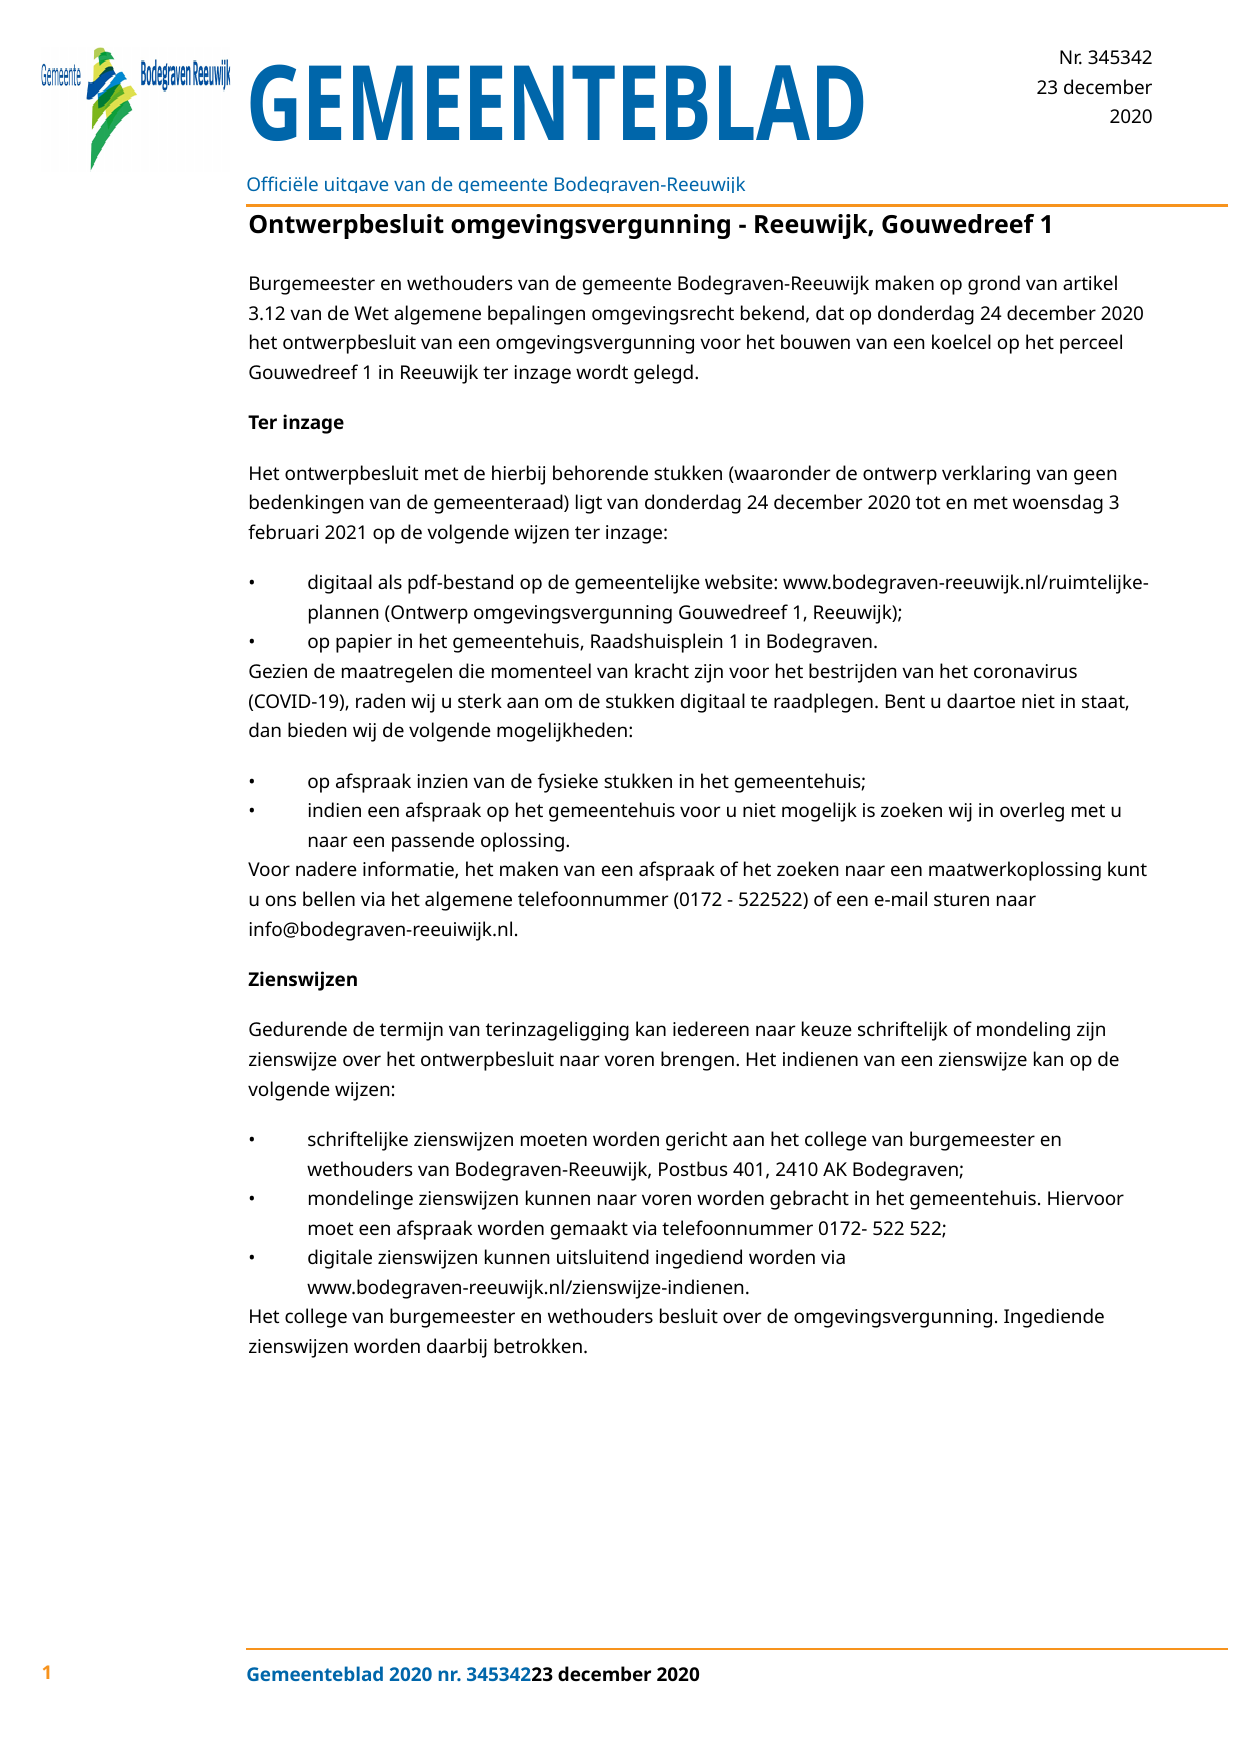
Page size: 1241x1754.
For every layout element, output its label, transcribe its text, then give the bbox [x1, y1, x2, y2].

text Ontwerpbesluit omgevingsvergunning - Reeuwijk, Gouwedreef 1 [248, 207, 1152, 241]
text Ter inzage [248, 409, 1152, 435]
list schriftelijke zienswijzen moeten worden gericht aan het college van burgemeester en wethouders van Bodegraven-Reeuwijk, Postbus 401, 2410 AK Bodegraven; [248, 1126, 1152, 1181]
list indien een afspraak op het gemeentehuis voor u niet mogelijk is zoeken wij in overleg met u naar een passende oplossing. [248, 797, 1152, 853]
text Burgemeester en wethouders van de gemeente Bodegraven-Reeuwijk maken op grond van artikel 3.12 van de Wet algemene bepalingen omgevingsrecht bekend, dat op donderdag 24 december 2020 het ontwerpbesluit van een omgevingsvergunning voor het bouwen van een koelcel op het perceel Gouwedreef 1 in Reeuwijk ter inzage wordt gelegd. [248, 270, 1152, 385]
picture [41, 47, 231, 172]
list op afspraak inzien van de fysieke stukken in het gemeentehuis; [248, 768, 1152, 793]
text Voor nadere informatie, het maken van een afspraak of het zoeken naar een maatwerkoplossing kunt u ons bellen via het algemene telefoonnummer (0172 - 522522) of een e-mail sturen naar info@bodegraven-reeuiwijk.nl. [248, 857, 1152, 941]
text Gezien de maatregelen die momenteel van kracht zijn voor het bestrijden van het coronavirus (COVID-19), raden wij u sterk aan om de stukken digitaal te raadplegen. Bent u daartoe niet in staat, dan bieden wij de volgende mogelijkheden: [248, 658, 1152, 743]
list digitale zienswijzen kunnen uitsluitend ingediend worden via www.bodegraven-reeuwijk.nl/zienswijze-indienen. [248, 1244, 1152, 1300]
list digitaal als pdf-bestand op de gemeentelijke website: www.bodegraven-reeuwijk.nl/ruimtelijke-plannen (Ontwerp omgevingsvergunning Gouwedreef 1, Reeuwijk); [248, 569, 1152, 625]
text Het college van burgemeester en wethouders besluit over de omgevingsvergunning. Ingediende zienswijzen worden daarbij betrokken. [248, 1304, 1152, 1359]
text Gedurende de termijn van terinzageligging kan iedereen naar keuze schriftelijk of mondeling zijn zienswijze over het ontwerpbesluit naar voren brengen. Het indienen van een zienswijze kan op de volgende wijzen: [248, 1017, 1152, 1101]
text Zienswijzen [248, 966, 1152, 992]
list op papier in het gemeentehuis, Raadshuisplein 1 in Bodegraven. [248, 629, 1152, 654]
list mondelinge zienswijzen kunnen naar voren worden gebracht in het gemeentehuis. Hiervoor moet een afspraak worden gemaakt via telefoonnummer 0172- 522 522; [248, 1185, 1152, 1241]
text Het ontwerpbesluit met de hierbij behorende stukken (waaronder de ontwerp verklaring van geen bedenkingen van de gemeenteraad) ligt van donderdag 24 december 2020 tot en met woensdag 3 februari 2021 op de volgende wijzen ter inzage: [248, 460, 1152, 545]
